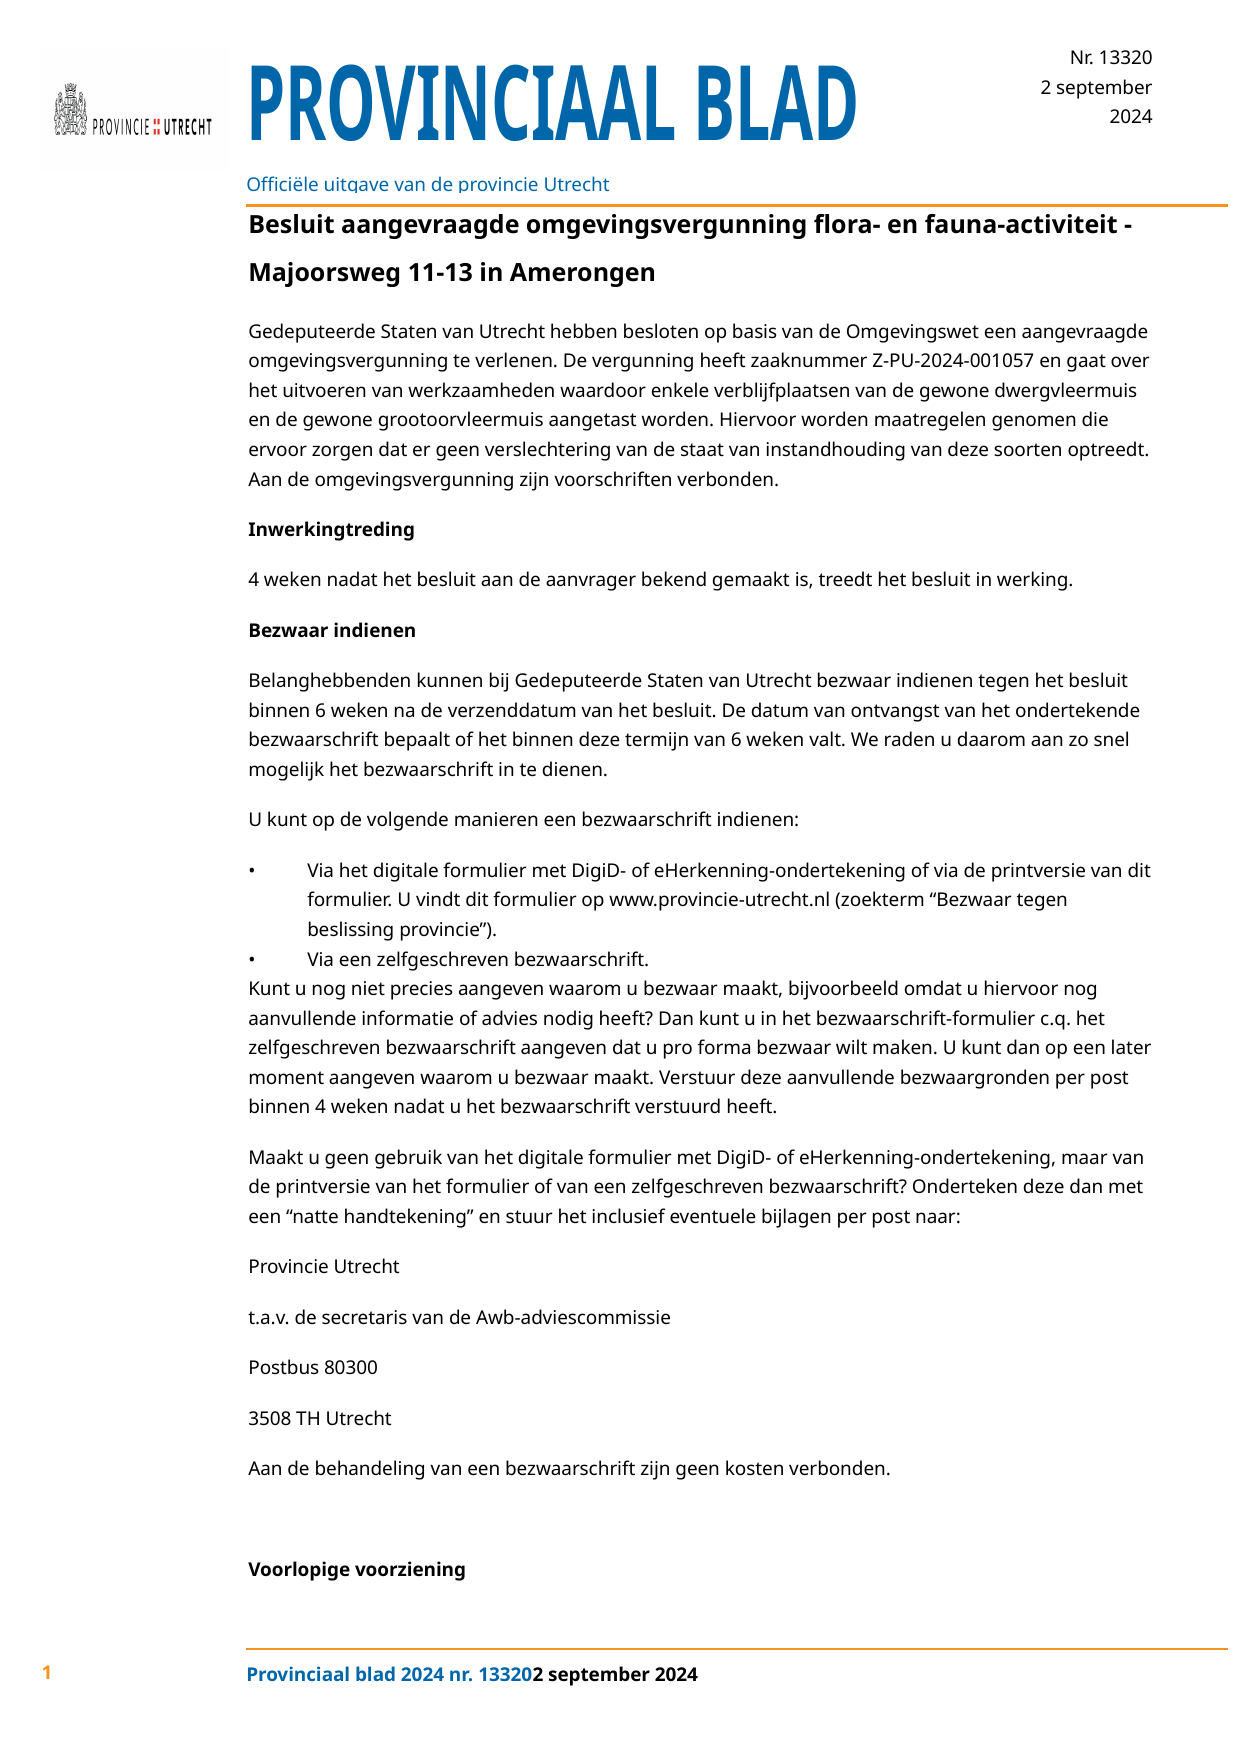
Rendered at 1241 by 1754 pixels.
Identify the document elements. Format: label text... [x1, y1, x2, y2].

text t.a.v. de secretaris van de Awb-adviescommissie [248, 1304, 1152, 1330]
text Inwerkingtreding [248, 516, 1152, 542]
text Bezwaar indienen [248, 617, 1152, 643]
text Provincie Utrecht [248, 1254, 1152, 1279]
text Belanghebbenden kunnen bij Gedeputeerde Staten van Utrecht bezwaar indienen tegen het besluit binnen 6 weken na de verzenddatum van het besluit. De datum van ontvangst van het ondertekende bezwaarschrift bepaalt of het binnen deze termijn van 6 weken valt. We raden u daarom aan zo snel mogelijk het bezwaarschrift in te dienen. [248, 667, 1152, 782]
list Via het digitale formulier met DigiD- of eHerkenning-ondertekening of via de printversie van dit formulier. U vindt dit formulier op www.provincie-utrecht.nl (zoekterm “Bezwaar tegen beslissing provincie”). [248, 857, 1152, 942]
text 3508 TH Utrecht [248, 1405, 1152, 1431]
text 4 weken nadat het besluit aan de aanvrager bekend gemaakt is, treedt het besluit in werking. [248, 567, 1152, 592]
text Gedeputeerde Staten van Utrecht hebben besloten op basis van de Omgevingswet een aangevraagde omgevingsvergunning te verlenen. De vergunning heeft zaaknummer Z-PU-2024-001057 en gaat over het uitvoeren van werkzaamheden waardoor enkele verblijfplaatsen van de gewone dwergvleermuis en de gewone grootoorvleermuis aangetast worden. Hiervoor worden maatregelen genomen die ervoor zorgen dat er geen verslechtering van de staat van instandhouding van deze soorten optreedt. Aan de omgevingsvergunning zijn voorschriften verbonden. [248, 318, 1152, 492]
text U kunt op de volgende manieren een bezwaarschrift indienen: [248, 807, 1152, 832]
text Aan de behandeling van een bezwaarschrift zijn geen kosten verbonden. [248, 1455, 1152, 1481]
picture [41, 47, 231, 172]
text Kunt u nog niet precies aangeven waarom u bezwaar maakt, bijvoorbeeld omdat u hiervoor nog aanvullende informatie of advies nodig heeft? Dan kunt u in het bezwaarschrift-formulier c.q. het zelfgeschreven bezwaarschrift aangeven dat u pro forma bezwaar wilt maken. U kunt dan op een later moment aangeven waarom u bezwaar maakt. Verstuur deze aanvullende bezwaargronden per post binnen 4 weken nadat u het bezwaarschrift verstuurd heeft. [248, 975, 1152, 1119]
text Voorlopige voorziening [248, 1556, 1152, 1582]
list Via een zelfgeschreven bezwaarschrift. [248, 946, 1152, 972]
text Postbus 80300 [248, 1354, 1152, 1380]
text Maakt u geen gebruik van het digitale formulier met DigiD- of eHerkenning-ondertekening, maar van de printversie van het formulier of van een zelfgeschreven bezwaarschrift? Onderteken deze dan met een “natte handtekening” en stuur het inclusief eventuele bijlagen per post naar: [248, 1144, 1152, 1229]
text Besluit aangevraagde omgevingsvergunning flora- en fauna-activiteit - Majoorsweg 11-13 in Amerongen [248, 207, 1152, 288]
